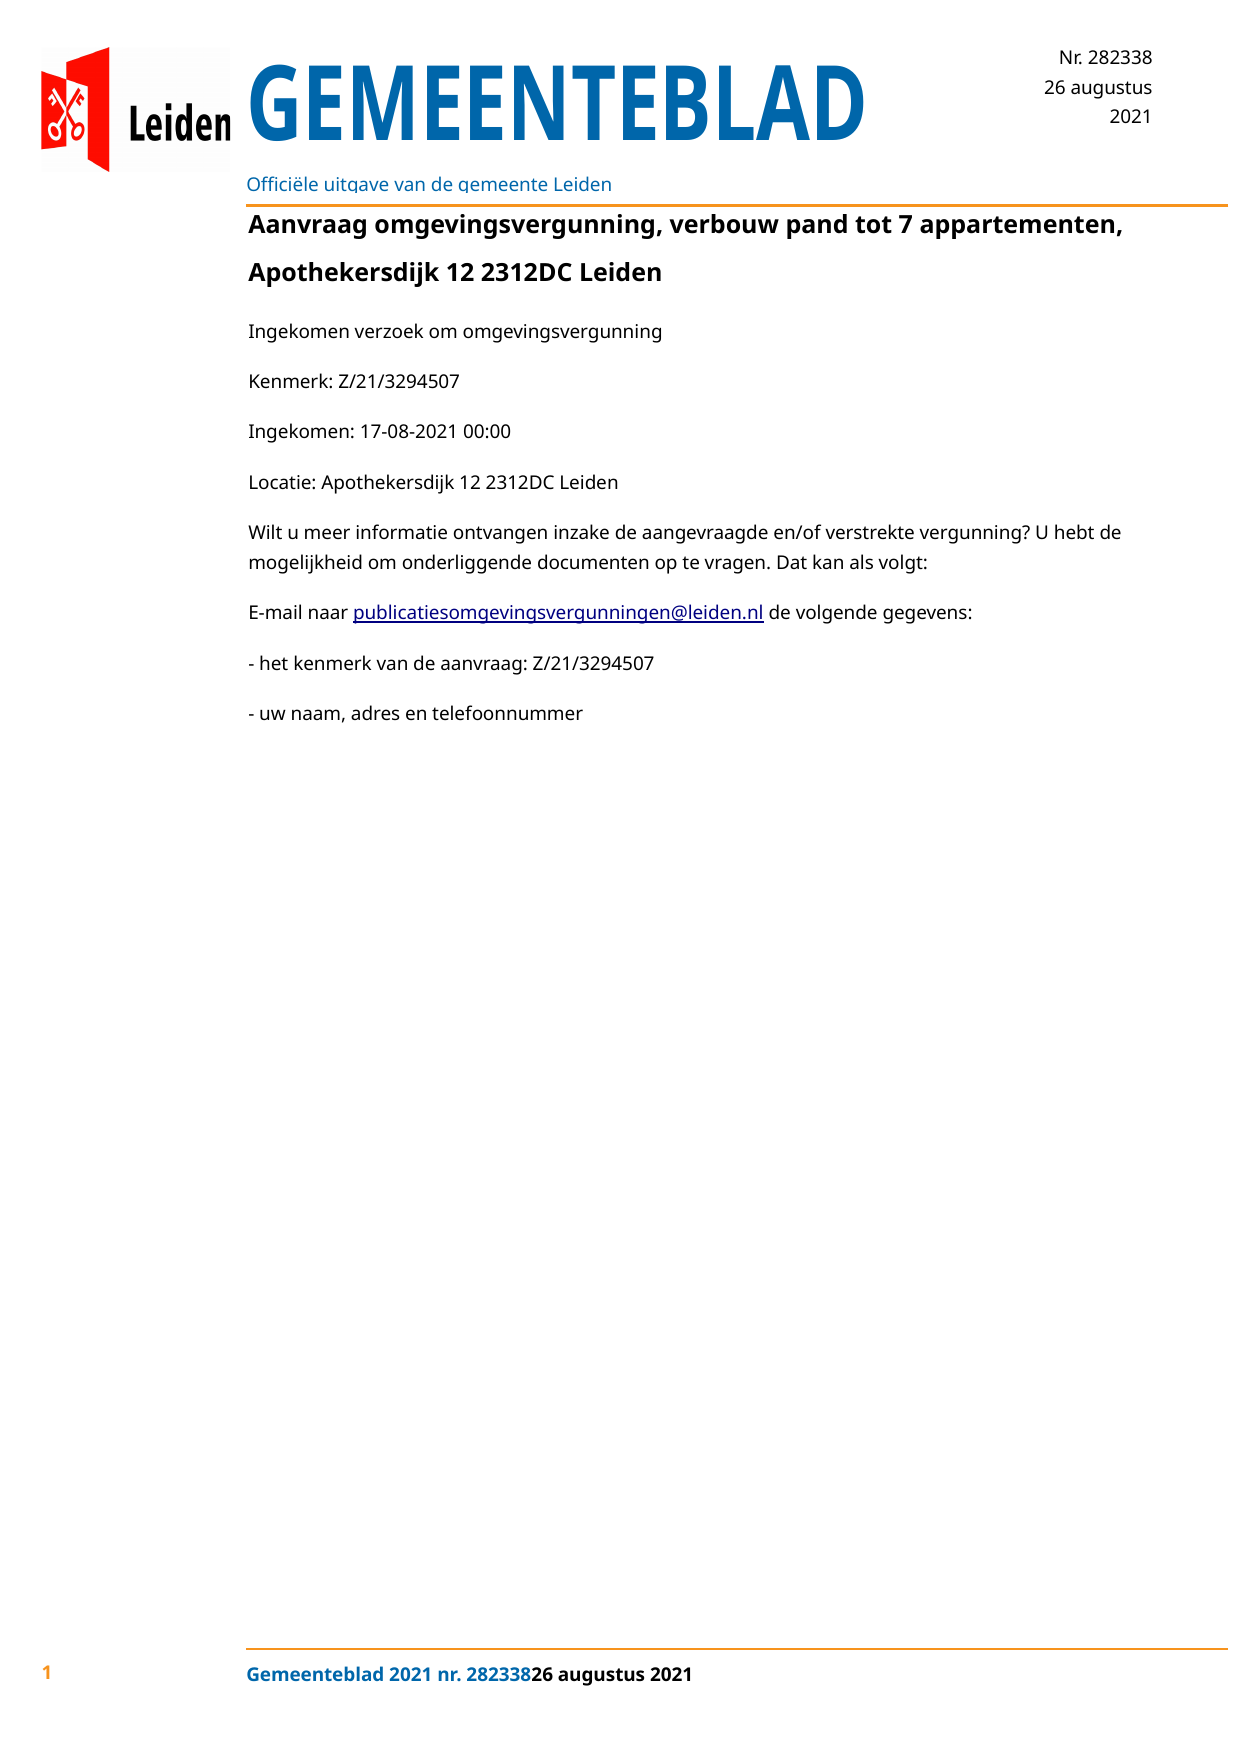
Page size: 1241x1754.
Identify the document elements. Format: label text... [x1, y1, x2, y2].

text Ingekomen verzoek om omgevingsvergunning [248, 318, 1152, 344]
picture [41, 47, 231, 172]
text Wilt u meer informatie ontvangen inzake de aangevraagde en/of verstrekte vergunning? U hebt de mogelijkheid om onderliggende documenten op te vragen. Dat kan als volgt: [248, 519, 1152, 575]
text Aanvraag omgevingsvergunning, verbouw pand tot 7 appartementen, Apothekersdijk 12 2312DC Leiden [248, 207, 1152, 288]
text - uw naam, adres en telefoonnummer [248, 700, 1152, 726]
text Kenmerk: Z/21/3294507 [248, 368, 1152, 394]
text Locatie: Apothekersdijk 12 2312DC Leiden [248, 469, 1152, 495]
text - het kenmerk van de aanvraag: Z/21/3294507 [248, 650, 1152, 676]
text Ingekomen: 17-08-2021 00:00 [248, 419, 1152, 444]
text E-mail naar publicatiesomgevingsvergunningen@leiden.nl de volgende gegevens: [248, 599, 1152, 625]
